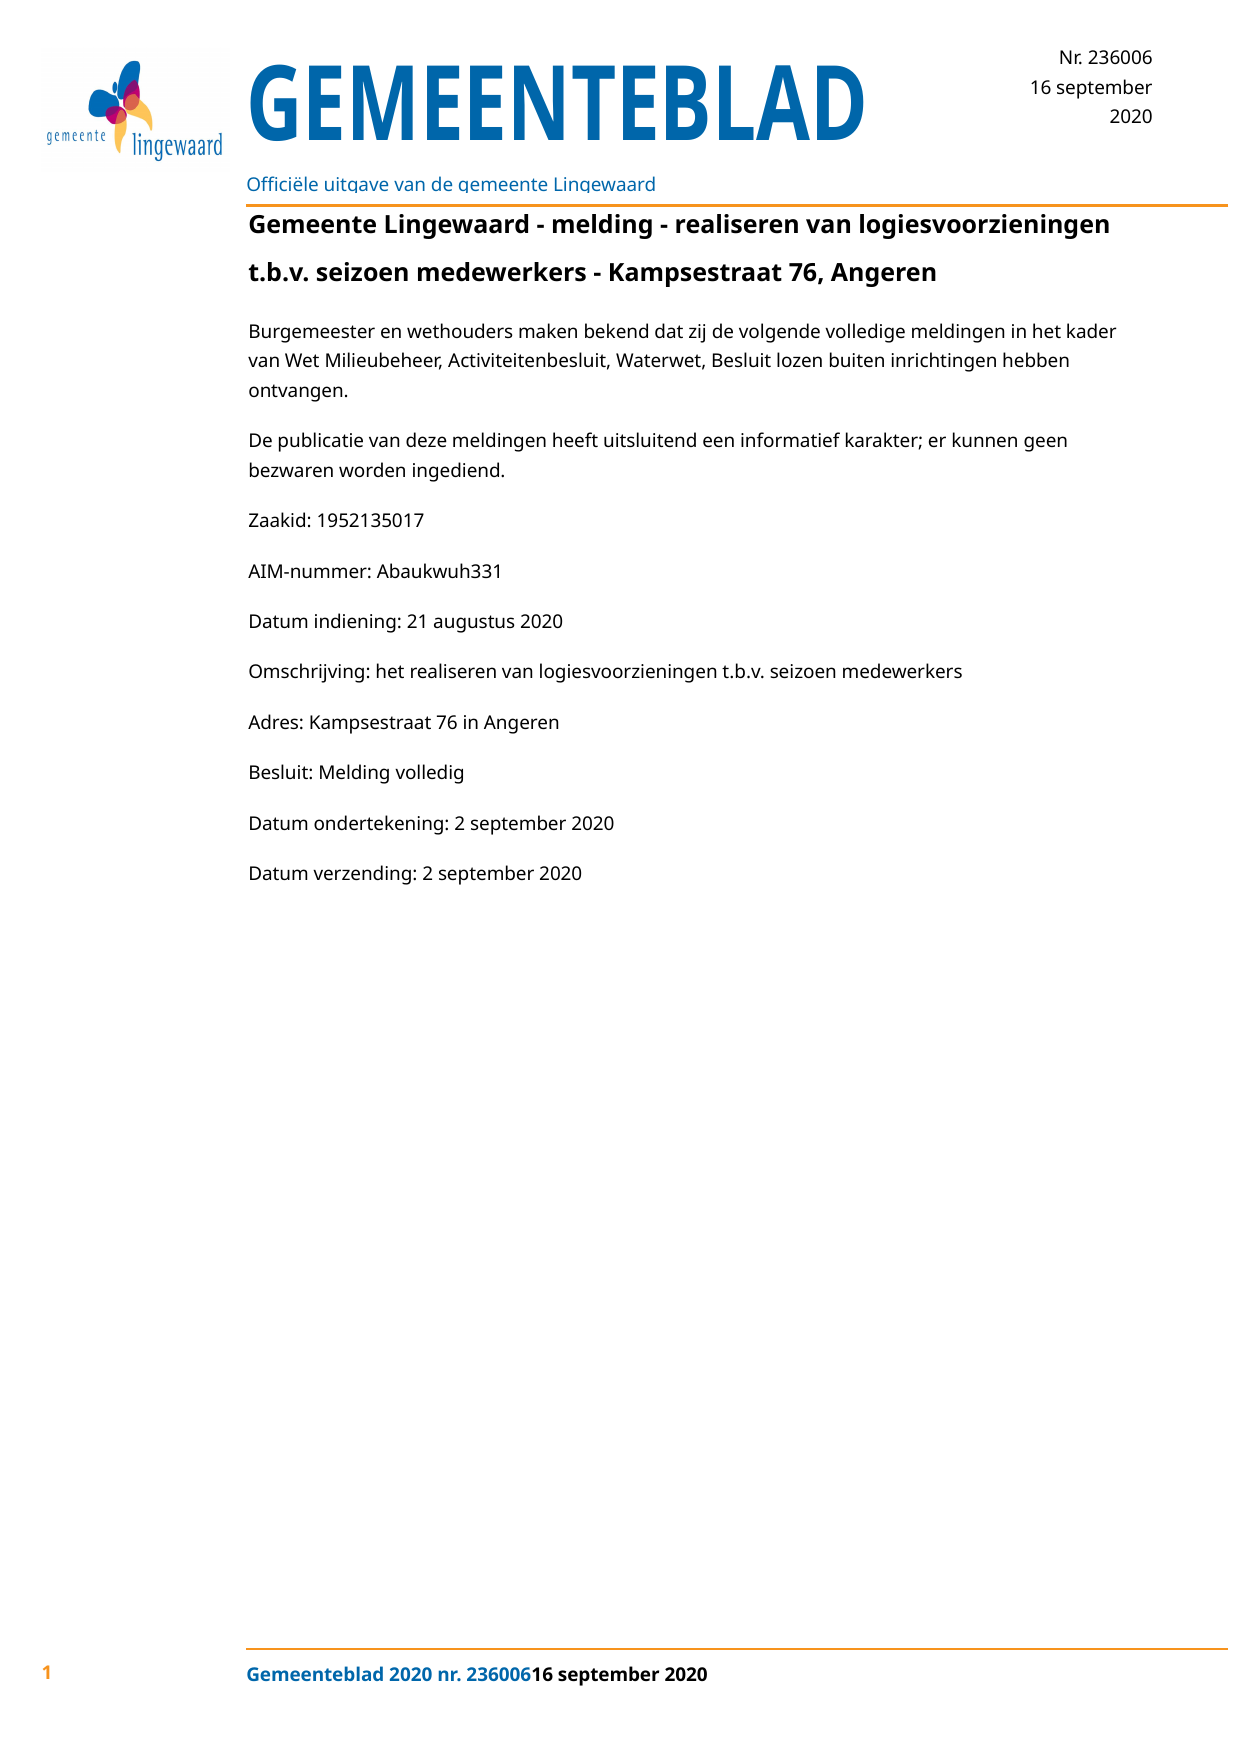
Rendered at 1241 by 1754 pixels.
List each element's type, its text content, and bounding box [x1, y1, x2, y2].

text Burgemeester en wethouders maken bekend dat zij de volgende volledige meldingen in het kader van Wet Milieubeheer, Activiteitenbesluit, Waterwet, Besluit lozen buiten inrichtingen hebben ontvangen. [248, 318, 1152, 403]
text Adres: Kampsestraat 76 in Angeren [248, 709, 1152, 735]
text Besluit: Melding volledig [248, 759, 1152, 785]
picture [41, 47, 231, 172]
text Omschrijving: het realiseren van logiesvoorzieningen t.b.v. seizoen medewerkers [248, 659, 1152, 684]
text Datum verzending: 2 september 2020 [248, 860, 1152, 886]
text Zaakid: 1952135017 [248, 507, 1152, 533]
text Gemeente Lingewaard - melding - realiseren van logiesvoorzieningen t.b.v. seizoen medewerkers - Kampsestraat 76, Angeren [248, 207, 1152, 288]
text Datum ondertekening: 2 september 2020 [248, 810, 1152, 836]
text Datum indiening: 21 augustus 2020 [248, 608, 1152, 634]
text AIM-nummer: Abaukwuh331 [248, 558, 1152, 584]
text De publicatie van deze meldingen heeft uitsluitend een informatief karakter; er kunnen geen bezwaren worden ingediend. [248, 427, 1152, 483]
